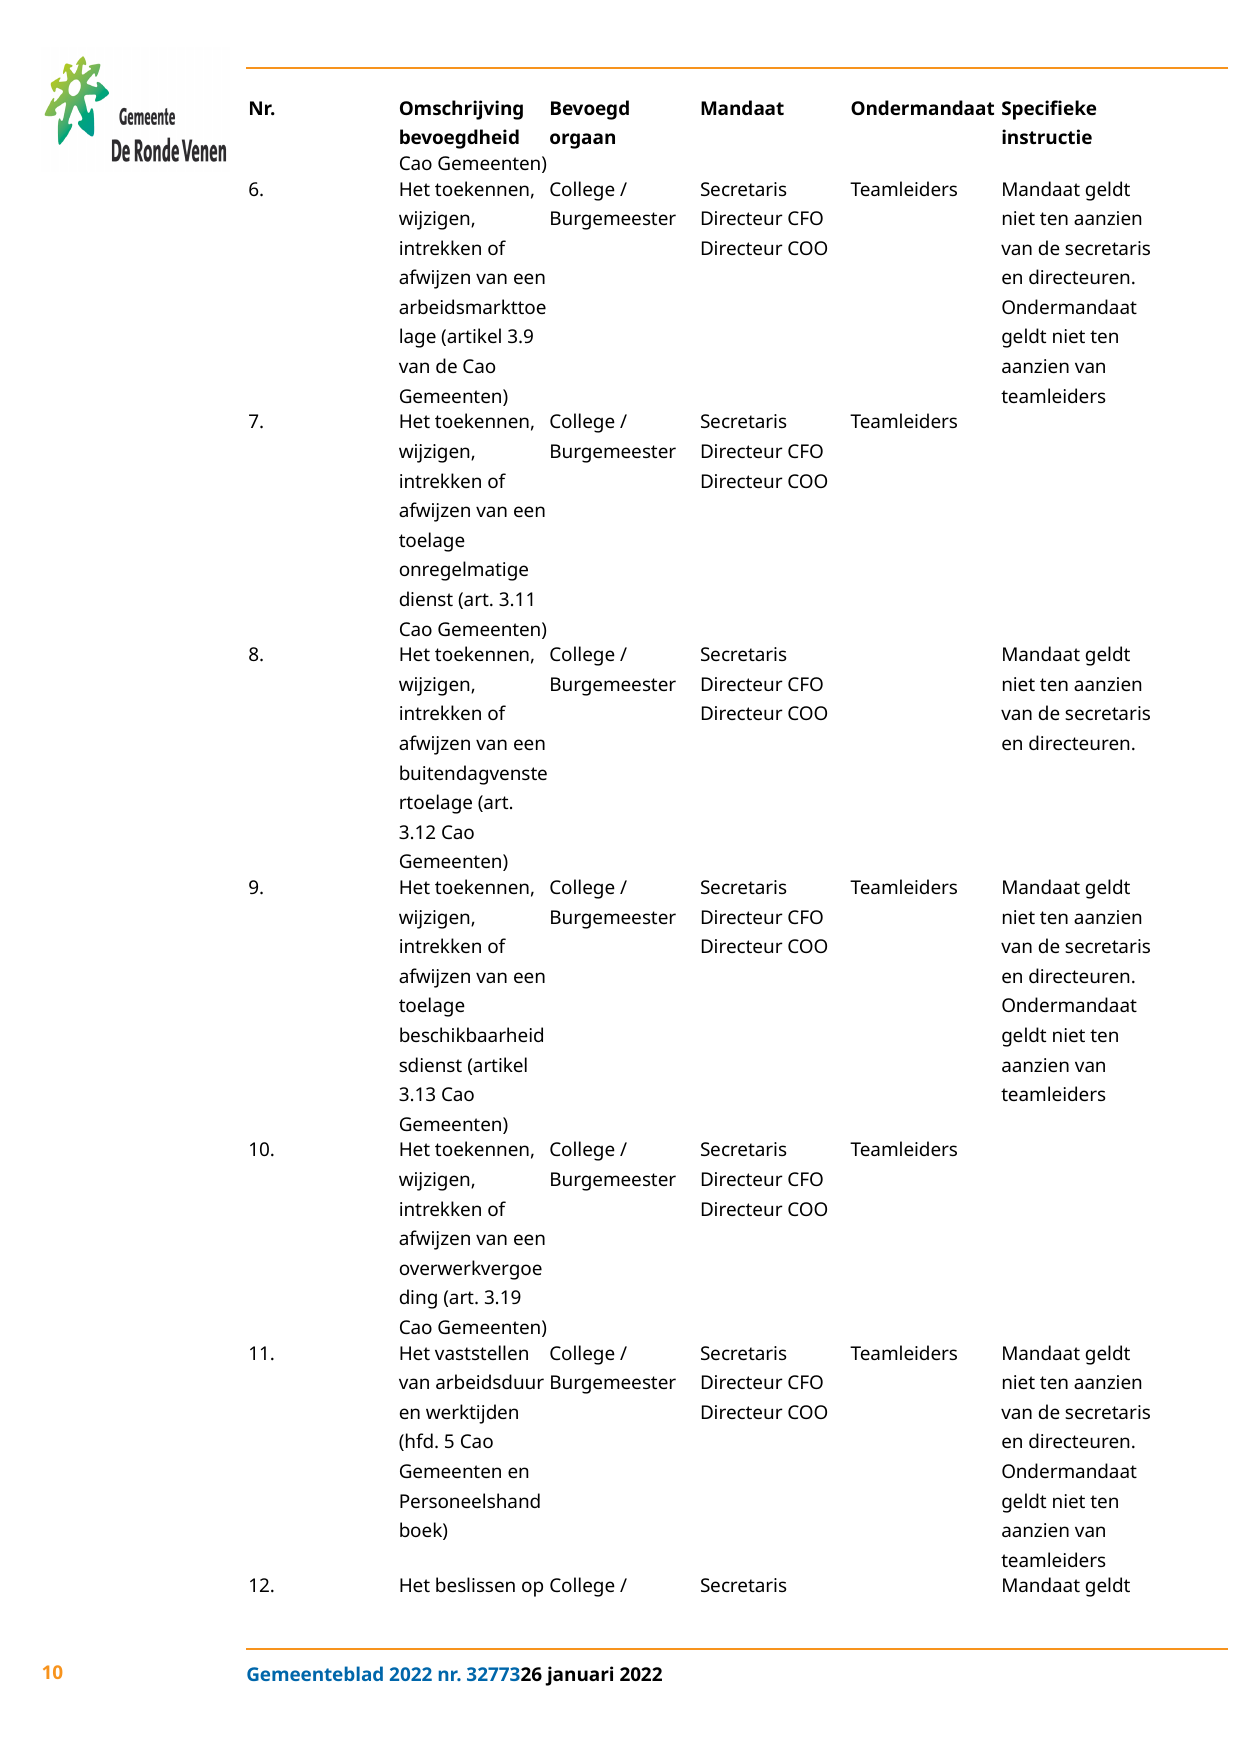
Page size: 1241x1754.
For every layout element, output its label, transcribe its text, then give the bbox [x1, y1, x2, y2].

table_cell Secretaris Directeur CFO Directeur COO [700, 1340, 850, 1573]
table_cell Het toekennen, wijzigen, intrekken of afwijzen van een toelage onregelmatige dienst (art. 3.11 Cao Gemeenten) [399, 409, 549, 641]
table_cell Teamleiders [850, 874, 1001, 1137]
table_cell Teamleiders [850, 1340, 1001, 1573]
table_cell [1001, 1137, 1152, 1340]
table_cell College / Burgemeester [549, 409, 700, 641]
table_header Nr. [248, 95, 398, 150]
table_cell [850, 1573, 1001, 1598]
table_cell 12. [248, 1573, 398, 1598]
table_cell 7. [248, 409, 398, 641]
table_cell Mandaat geldt [1001, 1573, 1152, 1598]
table_cell Secretaris Directeur CFO Directeur COO [700, 176, 850, 409]
table_cell Cao Gemeenten) [399, 150, 549, 176]
table_cell Mandaat geldt niet ten aanzien van de secretaris en directeuren. Ondermandaat geldt niet ten aanzien van teamleiders [1001, 176, 1152, 409]
table_cell Het vaststellen van arbeidsduur en werktijden (hfd. 5 Cao Gemeenten en Personeelshandboek) [399, 1340, 549, 1573]
table_cell Secretaris [700, 1573, 850, 1598]
table_cell Het toekennen, wijzigen, intrekken of afwijzen van een toelage beschikbaarheidsdienst (artikel 3.13 Cao Gemeenten) [399, 874, 549, 1137]
table_cell [1001, 409, 1152, 641]
table_cell Het toekennen, wijzigen, intrekken of afwijzen van een buitendagvenstertoelage (art. 3.12 Cao Gemeenten) [399, 641, 549, 874]
table_cell [850, 641, 1001, 874]
table_cell Het beslissen op [399, 1573, 549, 1598]
table_cell 9. [248, 874, 398, 1137]
table_header Omschrijving bevoegdheid [399, 95, 549, 150]
table_header Mandaat [700, 95, 850, 150]
table_cell Secretaris Directeur CFO Directeur COO [700, 874, 850, 1137]
table_cell Teamleiders [850, 176, 1001, 409]
table_cell 8. [248, 641, 398, 874]
table_cell College / Burgemeester [549, 874, 700, 1137]
picture [41, 47, 231, 172]
table_cell [1001, 150, 1152, 176]
table_header Bevoegd orgaan [549, 95, 700, 150]
table_cell College / Burgemeester [549, 1340, 700, 1573]
table_header Ondermandaat [850, 95, 1001, 150]
table_cell [700, 150, 850, 176]
table_cell Het toekennen, wijzigen, intrekken of afwijzen van een overwerkvergoeding (art. 3.19 Cao Gemeenten) [399, 1137, 549, 1340]
table_cell 10. [248, 1137, 398, 1340]
table_cell Secretaris Directeur CFO Directeur COO [700, 409, 850, 641]
table_cell Secretaris Directeur CFO Directeur COO [700, 1137, 850, 1340]
table_cell [549, 150, 700, 176]
table_cell [850, 150, 1001, 176]
table_cell Teamleiders [850, 409, 1001, 641]
table_cell Mandaat geldt niet ten aanzien van de secretaris en directeuren. Ondermandaat geldt niet ten aanzien van teamleiders [1001, 874, 1152, 1137]
table_cell 6. [248, 176, 398, 409]
table_cell Mandaat geldt niet ten aanzien van de secretaris en directeuren. [1001, 641, 1152, 874]
table_cell [248, 150, 398, 176]
table_cell Mandaat geldt niet ten aanzien van de secretaris en directeuren. Ondermandaat geldt niet ten aanzien van teamleiders [1001, 1340, 1152, 1573]
table_cell Het toekennen, wijzigen, intrekken of afwijzen van een arbeidsmarkttoelage (artikel 3.9 van de Cao Gemeenten) [399, 176, 549, 409]
table_cell College / Burgemeester [549, 176, 700, 409]
table_cell College / Burgemeester [549, 1137, 700, 1340]
table_cell College / [549, 1573, 700, 1598]
table_cell Teamleiders [850, 1137, 1001, 1340]
table_header Specifieke instructie [1001, 95, 1152, 150]
table_cell Secretaris Directeur CFO Directeur COO [700, 641, 850, 874]
table_cell College / Burgemeester [549, 641, 700, 874]
table_cell 11. [248, 1340, 398, 1573]
